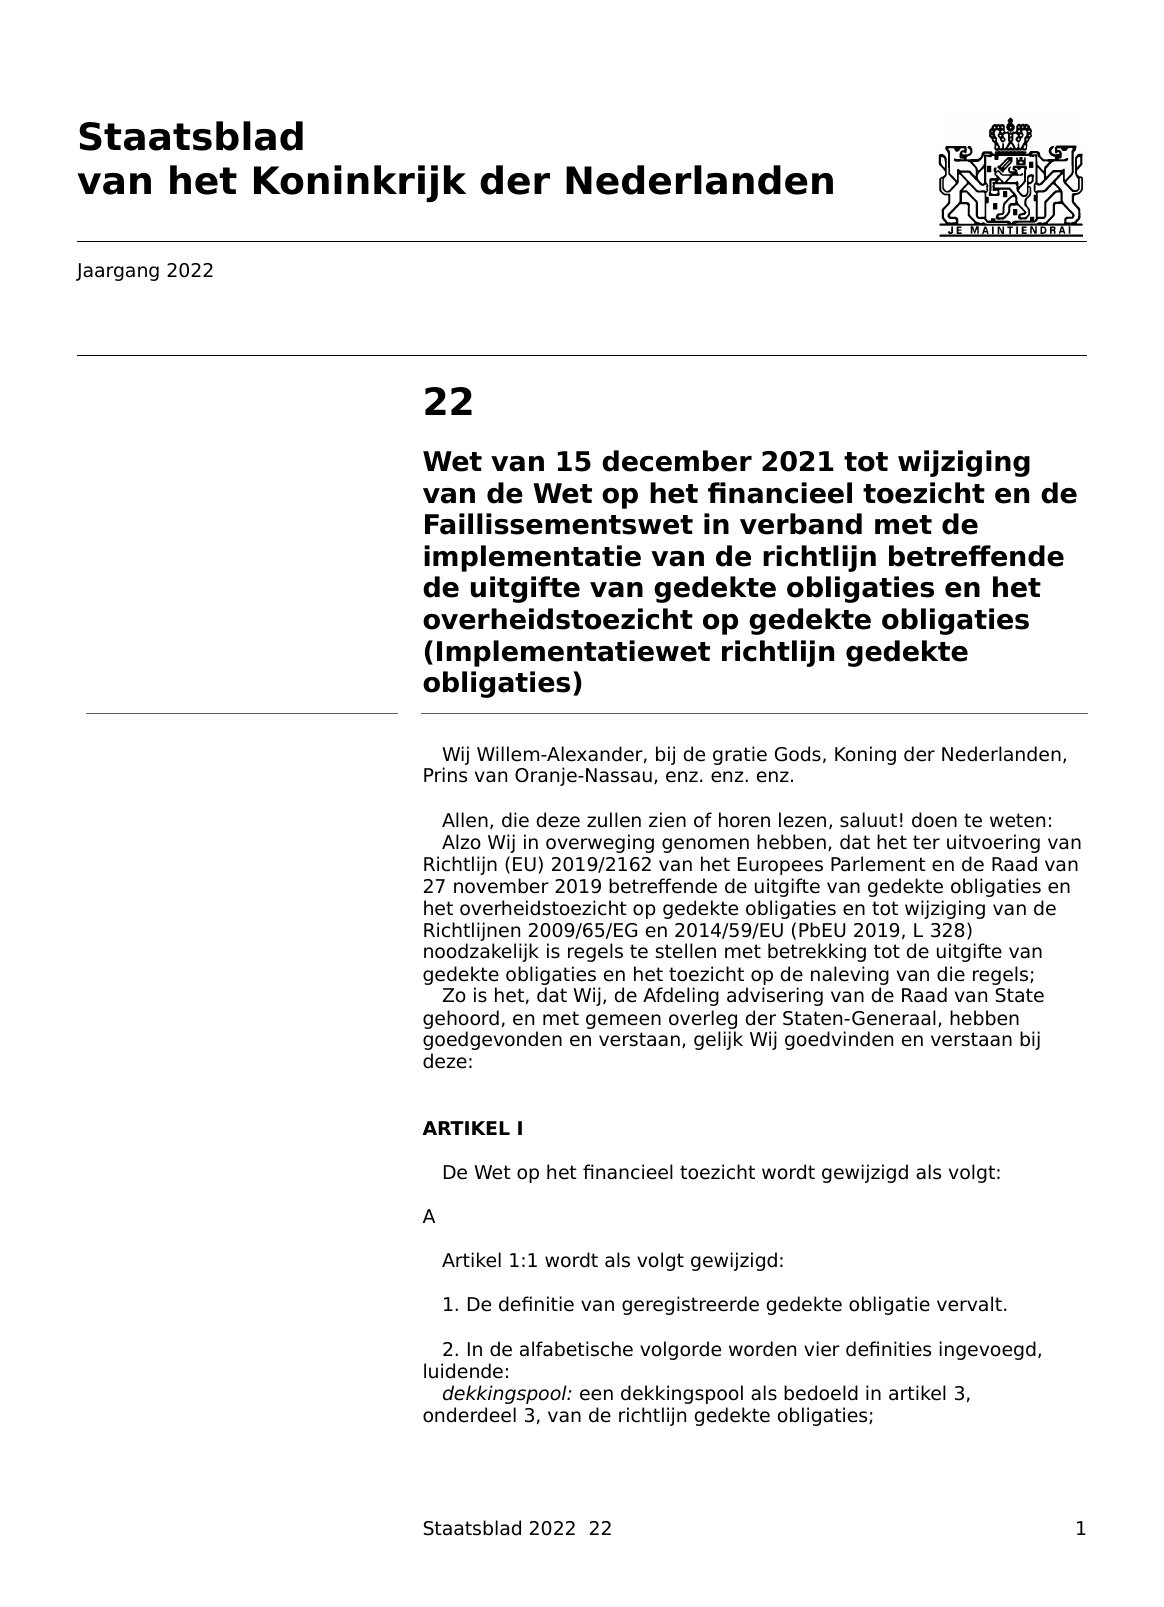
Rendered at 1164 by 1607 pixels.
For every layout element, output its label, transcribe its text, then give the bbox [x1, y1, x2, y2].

text Artikel 1:1 wordt als volgt gewijzigd: [422, 1250, 1087, 1272]
table_cell Jaargang 2022 [77, 242, 1087, 355]
text Alzo Wij in overweging genomen hebben, dat het ter uitvoering van Richtlijn (EU) 2019/2162 van het Europees Parlement en de Raad van 27 november 2019 betreffende de uitgifte van gedekte obligaties en het overheidstoezicht op gedekte obligaties en tot wijziging van de Richtlijnen 2009/65/EG en 2014/59/EU (PbEU 2019, L 328) noodzakelijk is regels te stellen met betrekking tot de uitgifte van gedekte obligaties en het toezicht op de naleving van die regels; [422, 832, 1087, 985]
picture [936, 115, 1087, 240]
text Allen, die deze zullen zien of horen lezen, saluut! doen te weten: [422, 809, 1087, 832]
text Zo is het, dat Wij, de Afdeling advisering van de Raad van State gehoord, en met gemeen overleg der Staten-Generaal, hebben goedgevonden en verstaan, gelijk Wij goedvinden en verstaan bij deze: [422, 985, 1087, 1073]
table_header Staatsblad van het Koninkrijk der Nederlanden [77, 100, 886, 241]
text A [422, 1206, 1087, 1228]
text 1. De definitie van geregistreerde gedekte obligatie vervalt. [422, 1294, 1087, 1316]
text De Wet op het financieel toezicht wordt gewijzigd als volgt: [422, 1162, 1087, 1184]
subtitle 22 [422, 381, 1087, 424]
text Wij Willem-Alexander, bij de gratie Gods, Koning der Nederlanden, Prins van Oranje-Nassau, enz. enz. enz. [422, 743, 1087, 787]
text Wet van 15 december 2021 tot wijziging van de Wet op het financieel toezicht en de Faillissementswet in verband met de implementatie van de richtlijn betreffende de uitgifte van gedekte obligaties en het overheidstoezicht op gedekte obligaties (Implementatiewet richtlijn gedekte obligaties) [422, 447, 1087, 699]
text dekkingspool: een dekkingspool als bedoeld in artikel 3, onderdeel 3, van de richtlijn gedekte obligaties; [422, 1382, 1087, 1426]
subtitle ARTIKEL I [422, 1118, 1087, 1140]
table_header [886, 100, 1087, 241]
text 2. In de alfabetische volgorde worden vier definities ingevoegd, luidende: [422, 1338, 1087, 1382]
